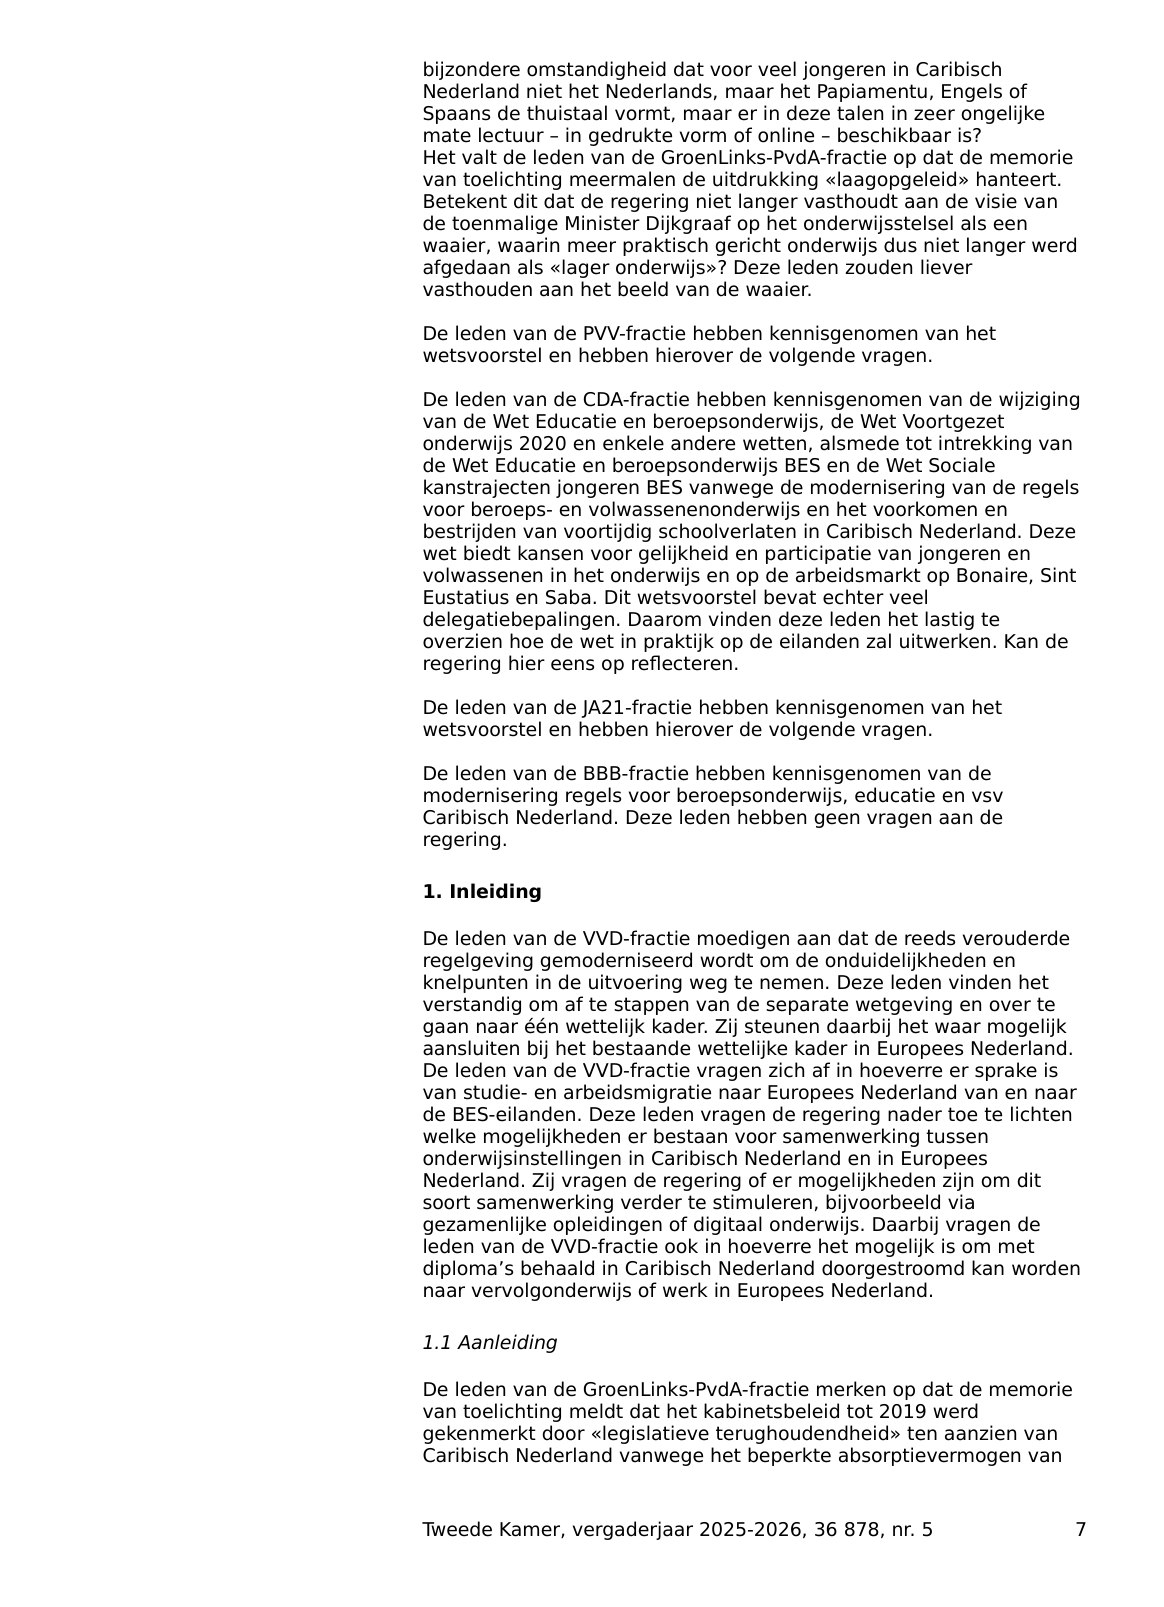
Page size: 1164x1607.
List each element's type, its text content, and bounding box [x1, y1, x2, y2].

subtitle 1. Inleiding [422, 881, 1087, 903]
text De leden van de VVD-fractie moedigen aan dat de reeds verouderde regelgeving gemoderniseerd wordt om de onduidelijkheden en knelpunten in de uitvoering weg te nemen. Deze leden vinden het verstandig om af te stappen van de separate wetgeving en over te gaan naar één wettelijk kader. Zij steunen daarbij het waar mogelijk aansluiten bij het bestaande wettelijke kader in Europees Nederland. [422, 928, 1087, 1060]
text De leden van de PVV-fractie hebben kennisgenomen van het wetsvoorstel en hebben hierover de volgende vragen. [422, 323, 1087, 367]
text De leden van de GroenLinks-PvdA-fractie merken op dat de memorie van toelichting meldt dat het kabinetsbeleid tot 2019 werd gekenmerkt door «legislatieve terughoudendheid» ten aanzien van Caribisch Nederland vanwege het beperkte absorptievermogen van [422, 1379, 1087, 1467]
subtitle 1.1 Aanleiding [422, 1332, 1087, 1354]
text De leden van de BBB-fractie hebben kennisgenomen van de modernisering regels voor beroepsonderwijs, educatie en vsv Caribisch Nederland. Deze leden hebben geen vragen aan de regering. [422, 763, 1087, 851]
text De leden van de VVD-fractie vragen zich af in hoeverre er sprake is van studie- en arbeidsmigratie naar Europees Nederland van en naar de BES-eilanden. Deze leden vragen de regering nader toe te lichten welke mogelijkheden er bestaan voor samenwerking tussen onderwijsinstellingen in Caribisch Nederland en in Europees Nederland. Zij vragen de regering of er mogelijkheden zijn om dit soort samenwerking verder te stimuleren, bijvoorbeeld via gezamenlijke opleidingen of digitaal onderwijs. Daarbij vragen de leden van de VVD-fractie ook in hoeverre het mogelijk is om met diploma’s behaald in Caribisch Nederland doorgestroomd kan worden naar vervolgonderwijs of werk in Europees Nederland. [422, 1060, 1087, 1302]
text bijzondere omstandigheid dat voor veel jongeren in Caribisch Nederland niet het Nederlands, maar het Papiamentu, Engels of Spaans de thuistaal vormt, maar er in deze talen in zeer ongelijke mate lectuur – in gedrukte vorm of online – beschikbaar is? [422, 59, 1087, 147]
text Het valt de leden van de GroenLinks-PvdA-fractie op dat de memorie van toelichting meermalen de uitdrukking «laagopgeleid» hanteert. Betekent dit dat de regering niet langer vasthoudt aan de visie van de toenmalige Minister Dijkgraaf op het onderwijsstelsel als een waaier, waarin meer praktisch gericht onderwijs dus niet langer werd afgedaan als «lager onderwijs»? Deze leden zouden liever vasthouden aan het beeld van de waaier. [422, 147, 1087, 301]
text De leden van de CDA-fractie hebben kennisgenomen van de wijziging van de Wet Educatie en beroepsonderwijs, de Wet Voortgezet onderwijs 2020 en enkele andere wetten, alsmede tot intrekking van de Wet Educatie en beroepsonderwijs BES en de Wet Sociale kanstrajecten jongeren BES vanwege de modernisering van de regels voor beroeps- en volwassenenonderwijs en het voorkomen en bestrijden van voortijdig schoolverlaten in Caribisch Nederland. Deze wet biedt kansen voor gelijkheid en participatie van jongeren en volwassenen in het onderwijs en op de arbeidsmarkt op Bonaire, Sint Eustatius en Saba. Dit wetsvoorstel bevat echter veel delegatiebepalingen. Daarom vinden deze leden het lastig te overzien hoe de wet in praktijk op de eilanden zal uitwerken. Kan de regering hier eens op reflecteren. [422, 389, 1087, 675]
text De leden van de JA21-fractie hebben kennisgenomen van het wetsvoorstel en hebben hierover de volgende vragen. [422, 697, 1087, 741]
